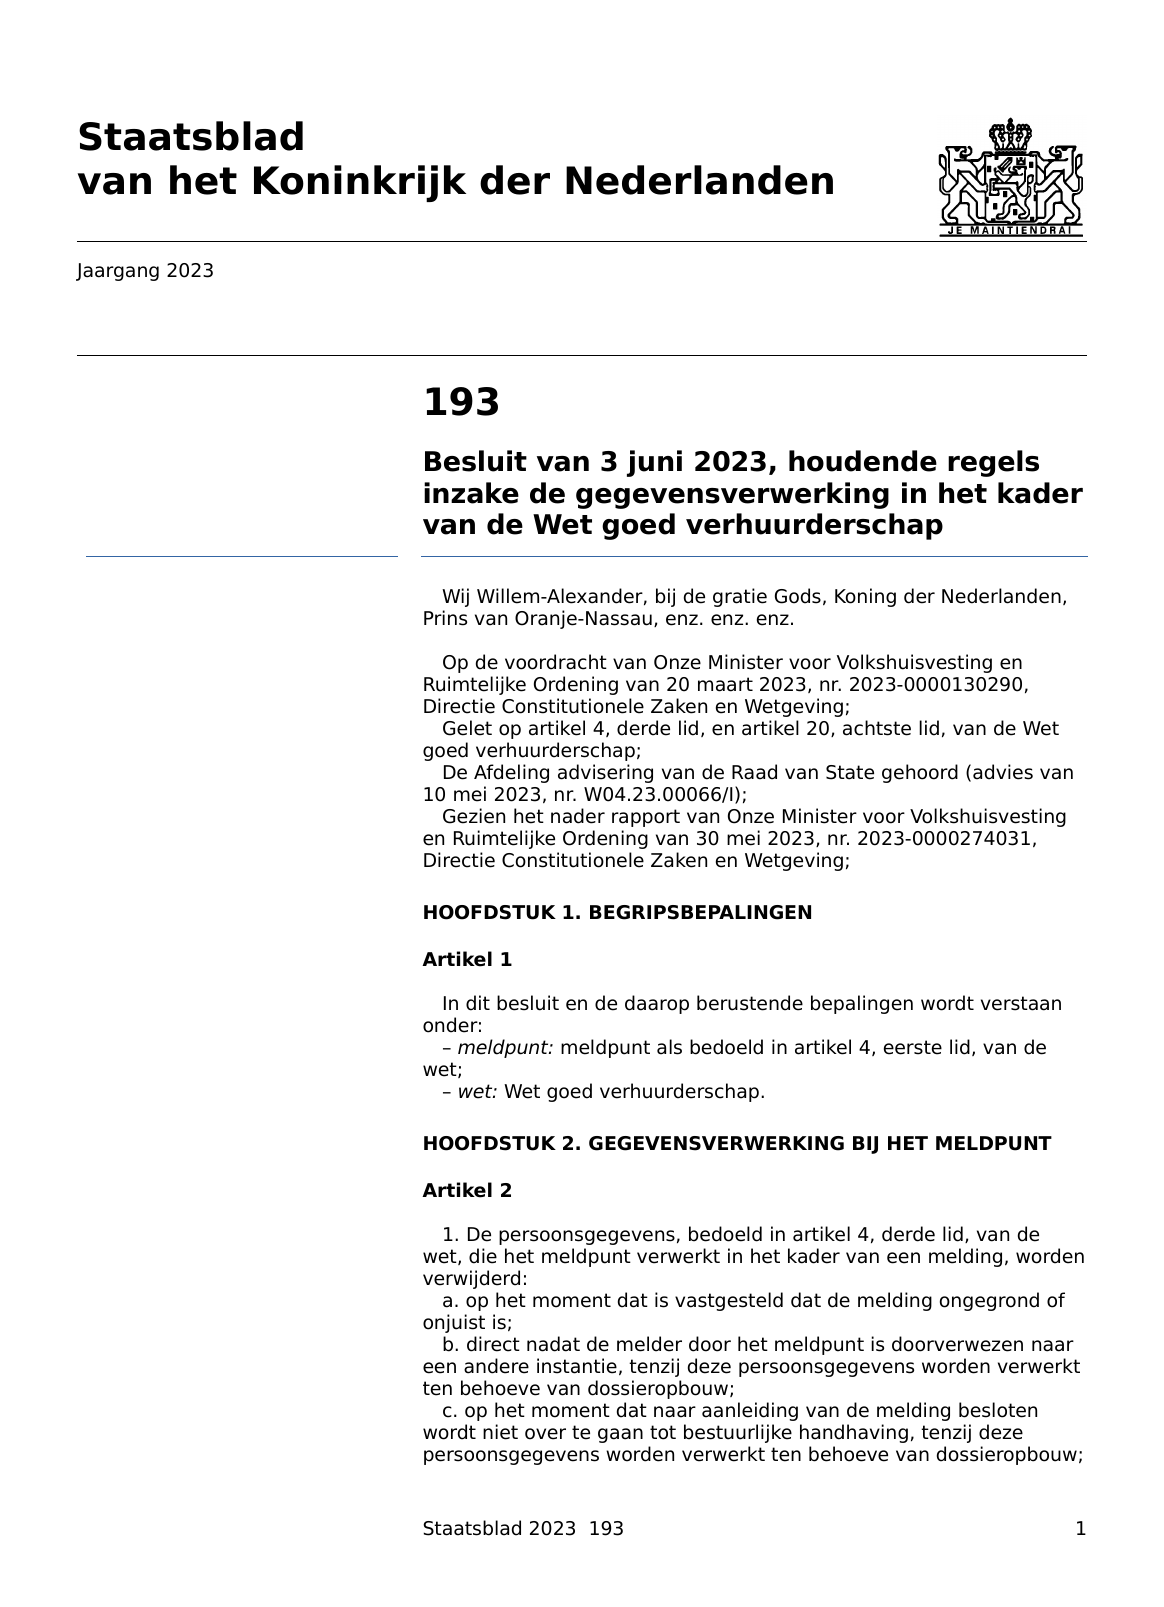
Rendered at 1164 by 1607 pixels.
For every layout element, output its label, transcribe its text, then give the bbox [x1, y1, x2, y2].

text Gelet op artikel 4, derde lid, en artikel 20, achtste lid, van de Wet goed verhuurderschap; [422, 718, 1087, 762]
text De Afdeling advisering van de Raad van State gehoord (advies van 10 mei 2023, nr. W04.23.00066/I); [422, 762, 1087, 806]
text In dit besluit en de daarop berustende bepalingen wordt verstaan onder: [422, 993, 1087, 1037]
subtitle Artikel 1 [422, 948, 1087, 971]
text – meldpunt: meldpunt als bedoeld in artikel 4, eerste lid, van de wet; [422, 1037, 1087, 1081]
text Besluit van 3 juni 2023, houdende regels inzake de gegevensverwerking in het kader van de Wet goed verhuurderschap [422, 447, 1087, 541]
text c. op het moment dat naar aanleiding van de melding besloten wordt niet over te gaan tot bestuurlijke handhaving, tenzij deze persoonsgegevens worden verwerkt ten behoeve van dossieropbouw; [422, 1399, 1087, 1466]
table_header [886, 100, 1087, 241]
text – wet: Wet goed verhuurderschap. [422, 1081, 1087, 1103]
text 1. De persoonsgegevens, bedoeld in artikel 4, derde lid, van de wet, die het meldpunt verwerkt in het kader van een melding, worden verwijderd: [422, 1224, 1087, 1290]
table_header Staatsblad van het Koninkrijk der Nederlanden [77, 100, 886, 241]
text Op de voordracht van Onze Minister voor Volkshuisvesting en Ruimtelijke Ordening van 20 maart 2023, nr. 2023-0000130290, Directie Constitutionele Zaken en Wetgeving; [422, 652, 1087, 718]
text a. op het moment dat is vastgesteld dat de melding ongegrond of onjuist is; [422, 1290, 1087, 1334]
subtitle Artikel 2 [422, 1179, 1087, 1202]
subtitle HOOFDSTUK 2. GEGEVENSVERWERKING BIJ HET MELDPUNT [422, 1133, 1087, 1154]
text b. direct nadat de melder door het meldpunt is doorverwezen naar een andere instantie, tenzij deze persoonsgegevens worden verwerkt ten behoeve van dossieropbouw; [422, 1334, 1087, 1399]
subtitle 193 [422, 381, 1087, 424]
picture [936, 115, 1087, 240]
text Gezien het nader rapport van Onze Minister voor Volkshuisvesting en Ruimtelijke Ordening van 30 mei 2023, nr. 2023-0000274031, Directie Constitutionele Zaken en Wetgeving; [422, 806, 1087, 872]
subtitle HOOFDSTUK 1. BEGRIPSBEPALINGEN [422, 902, 1087, 923]
text Wij Willem-Alexander, bij de gratie Gods, Koning der Nederlanden, Prins van Oranje-Nassau, enz. enz. enz. [422, 586, 1087, 629]
table_cell Jaargang 2023 [77, 242, 1087, 355]
